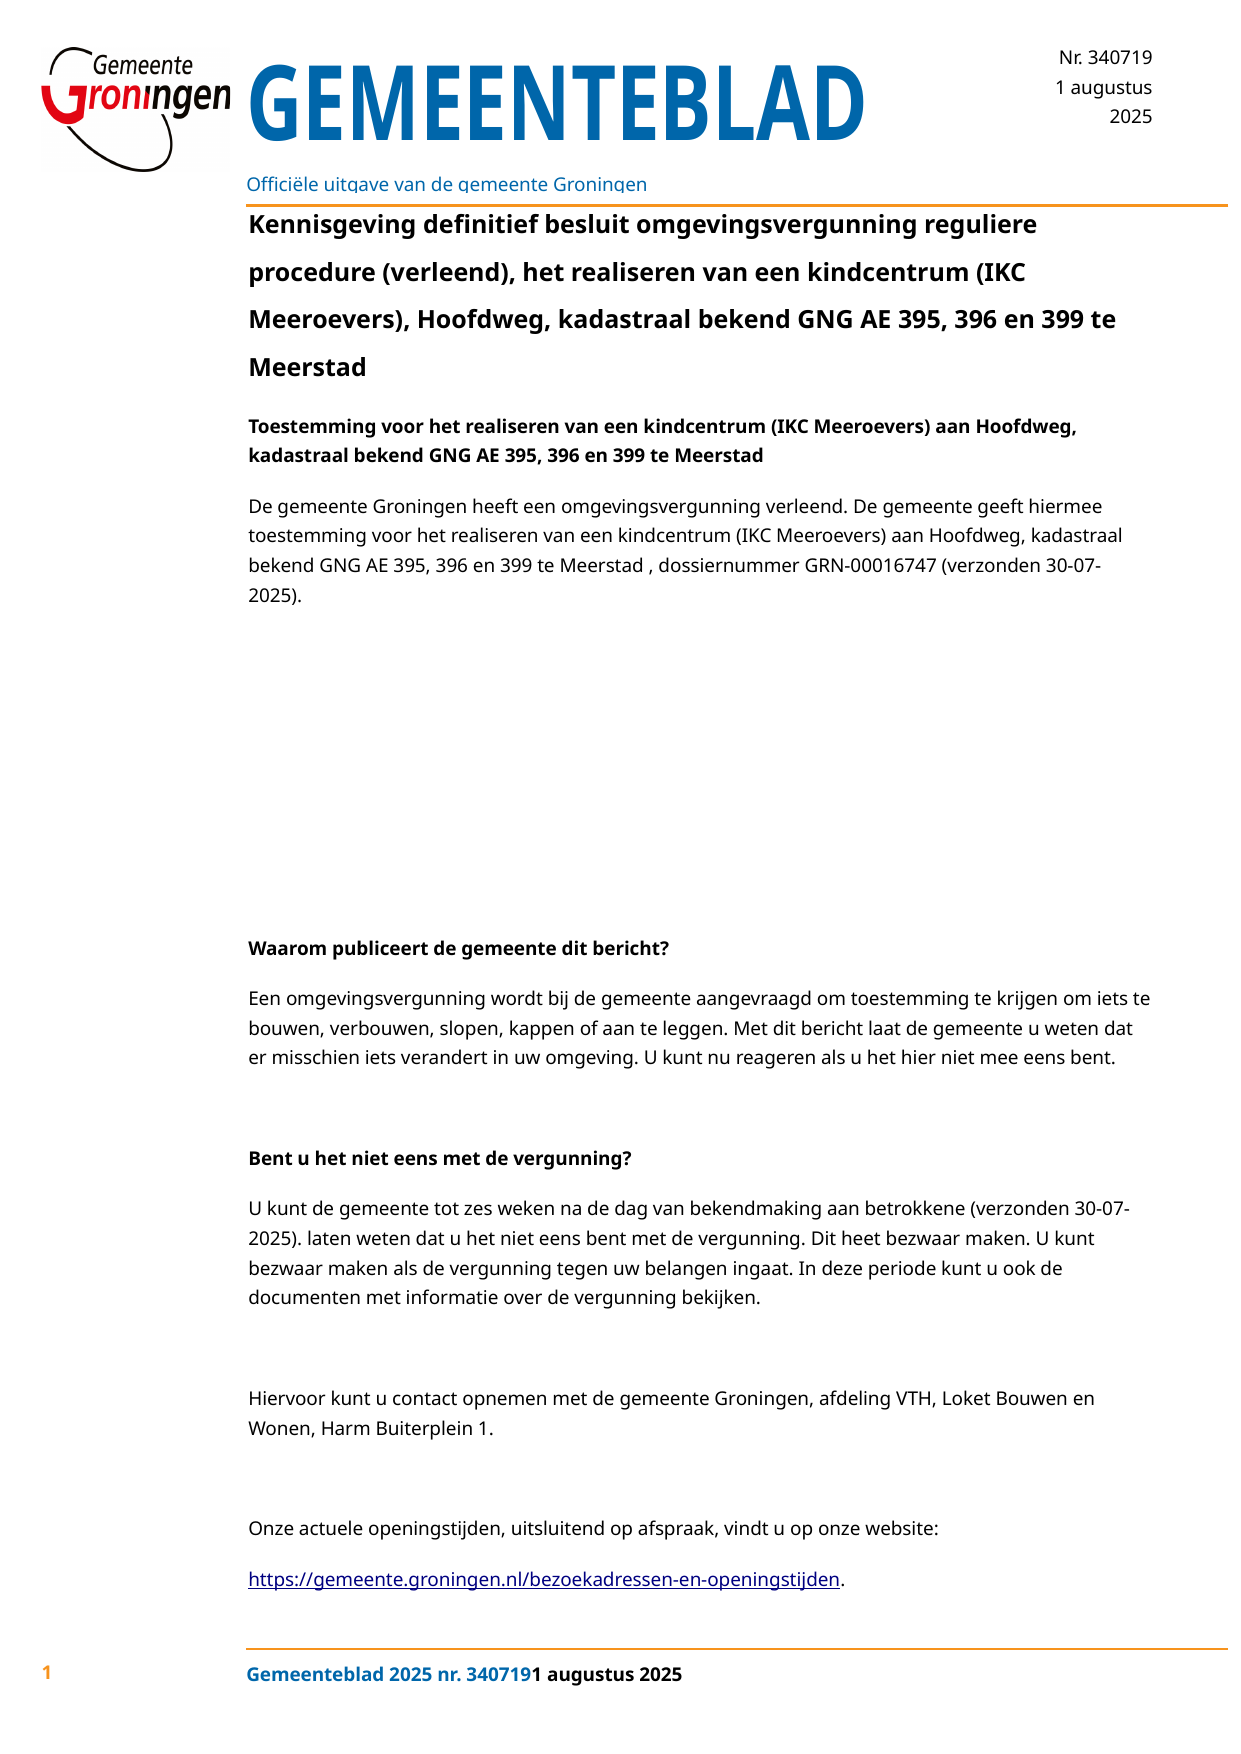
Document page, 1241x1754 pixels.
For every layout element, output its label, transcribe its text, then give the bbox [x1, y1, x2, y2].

text Bent u het niet eens met de vergunning? [248, 1145, 1152, 1171]
text Onze actuele openingstijden, uitsluitend op afspraak, vindt u op onze website: [248, 1516, 1152, 1541]
text De gemeente Groningen heeft een omgevingsvergunning verleend. De gemeente geeft hiermee toestemming voor het realiseren van een kindcentrum (IKC Meeroevers) aan Hoofdweg, kadastraal bekend GNG AE 395, 396 en 399 te Meerstad , dossiernummer GRN-00016747 (verzonden 30-07-2025). [248, 493, 1152, 608]
text Toestemming voor het realiseren van een kindcentrum (IKC Meeroevers) aan Hoofdweg, kadastraal bekend GNG AE 395, 396 en 399 te Meerstad [248, 413, 1152, 468]
text Een omgevingsvergunning wordt bij de gemeente aangevraagd om toestemming te krijgen om iets te bouwen, verbouwen, slopen, kappen of aan te leggen. Met dit bericht laat de gemeente u weten dat er misschien iets verandert in uw omgeving. U kunt nu reageren als u het hier niet mee eens bent. [248, 985, 1152, 1070]
picture [41, 47, 231, 172]
text Kennisgeving definitief besluit omgevingsvergunning reguliere procedure (verleend), het realiseren van een kindcentrum (IKC Meeroevers), Hoofdweg, kadastraal bekend GNG AE 395, 396 en 399 te Meerstad [248, 207, 1152, 384]
text Waarom publiceert de gemeente dit bericht? [248, 935, 1152, 961]
text https://gemeente.groningen.nl/bezoekadressen-en-openingstijden. [248, 1566, 1152, 1592]
text Hiervoor kunt u contact opnemen met de gemeente Groningen, afdeling VTH, Loket Bouwen en Wonen, Harm Buiterplein 1. [248, 1385, 1152, 1441]
text U kunt de gemeente tot zes weken na de dag van bekendmaking aan betrokkene (verzonden 30-07-2025). laten weten dat u het niet eens bent met de vergunning. Dit heet bezwaar maken. U kunt bezwaar maken als de vergunning tegen uw belangen ingaat. In deze periode kunt u ook de documenten met informatie over de vergunning bekijken. [248, 1196, 1152, 1310]
